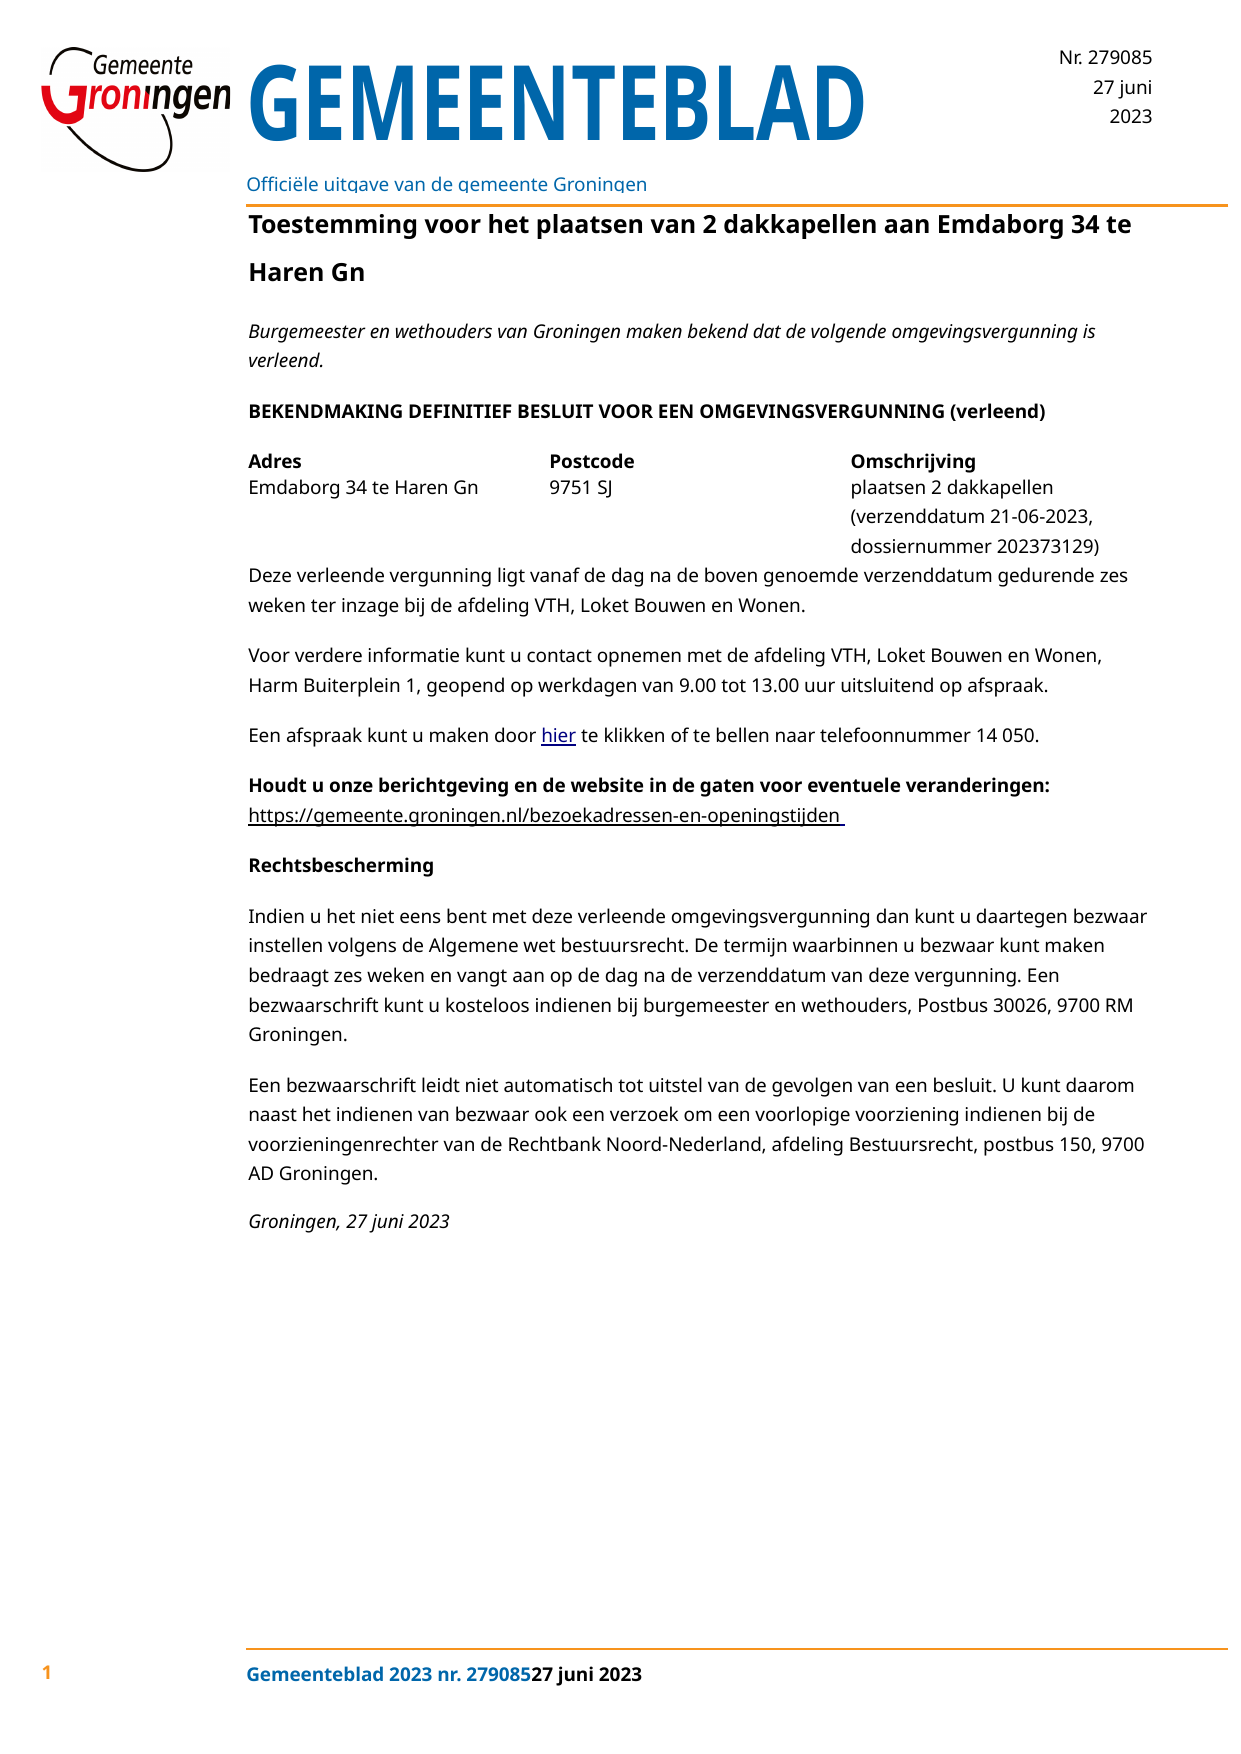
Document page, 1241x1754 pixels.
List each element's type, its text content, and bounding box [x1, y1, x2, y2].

text Burgemeester en wethouders van Groningen maken bekend dat de volgende omgevingsvergunning is verleend. [248, 318, 1152, 373]
text BEKENDMAKING DEFINITIEF BESLUIT VOOR EEN OMGEVINGSVERGUNNING (verleend) [248, 398, 1152, 424]
table_header Adres [248, 449, 549, 474]
table_cell plaatsen 2 dakkapellen (verzenddatum 21-06-2023, dossiernummer 202373129) [850, 474, 1152, 559]
table_header Postcode [549, 449, 850, 474]
text Houdt u onze berichtgeving en de website in de gaten voor eventuele veranderingen: https://gemeente.groningen.nl/bezoekadressen-en-openingstijden [248, 773, 1152, 828]
table_header Omschrijving [850, 449, 1152, 474]
text Een bezwaarschrift leidt niet automatisch tot uitstel van de gevolgen van een besluit. U kunt daarom naast het indienen van bezwaar ook een verzoek om een voorlopige voorziening indienen bij de voorzieningenrechter van de Rechtbank Noord-Nederland, afdeling Bestuursrecht, postbus 150, 9700 AD Groningen. [248, 1072, 1152, 1186]
text Voor verdere informatie kunt u contact opnemen met de afdeling VTH, Loket Bouwen en Wonen, Harm Buiterplein 1, geopend op werkdagen van 9.00 tot 13.00 uur uitsluitend op afspraak. [248, 642, 1152, 698]
text Een afspraak kunt u maken door hier te klikken of te bellen naar telefoonnummer 14 050. [248, 722, 1152, 748]
text Indien u het niet eens bent met deze verleende omgevingsvergunning dan kunt u daartegen bezwaar instellen volgens de Algemene wet bestuursrecht. De termijn waarbinnen u bezwaar kunt maken bedraagt zes weken en vangt aan op de dag na de verzenddatum van deze vergunning. Een bezwaarschrift kunt u kosteloos indienen bij burgemeester en wethouders, Postbus 30026, 9700 RM Groningen. [248, 903, 1152, 1047]
table_cell Emdaborg 34 te Haren Gn [248, 474, 549, 559]
text Rechtsbescherming [248, 853, 1152, 878]
text Toestemming voor het plaatsen van 2 dakkapellen aan Emdaborg 34 te Haren Gn [248, 207, 1152, 288]
text Deze verleende vergunning ligt vanaf de dag na de boven genoemde verzenddatum gedurende zes weken ter inzage bij de afdeling VTH, Loket Bouwen en Wonen. [248, 562, 1152, 618]
table_cell 9751 SJ [549, 474, 850, 559]
picture [41, 47, 231, 172]
text Groningen, 27 juni 2023 [248, 1208, 1152, 1234]
